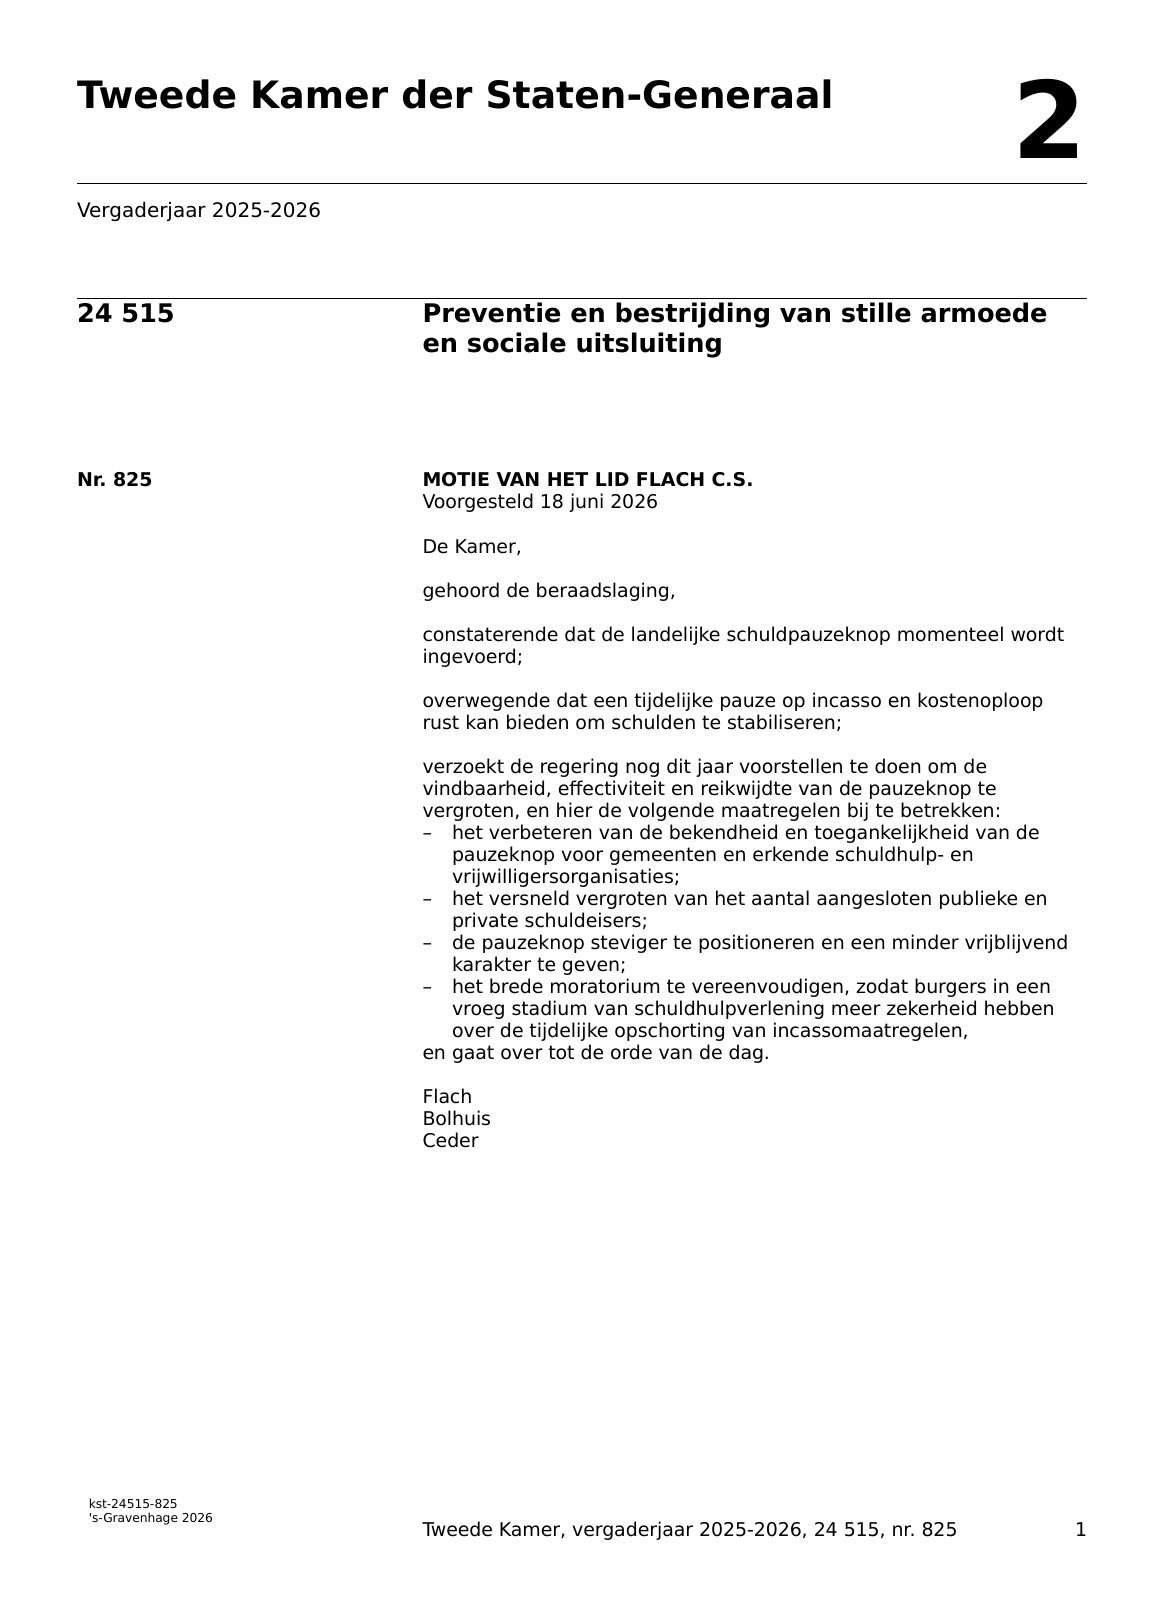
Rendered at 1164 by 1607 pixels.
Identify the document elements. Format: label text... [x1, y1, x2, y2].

text Voorgesteld 18 juni 2026 [422, 491, 1087, 513]
text Flach [422, 1086, 1087, 1108]
table_cell Vergaderjaar 2025-2026 [77, 184, 1087, 298]
text overwegende dat een tijdelijke pauze op incasso en kostenoploop rust kan bieden om schulden te stabiliseren; [422, 690, 1087, 734]
text – het versneld vergroten van het aantal aangesloten publieke en private schuldeisers; [422, 888, 1087, 932]
subtitle 24 515 Preventie en bestrijding van stille armoede en sociale uitsluiting [77, 299, 1087, 358]
text 's-Gravenhage 2026 [88, 1511, 323, 1525]
text – de pauzeknop steviger te positioneren en een minder vrijblijvend karakter te geven; [422, 932, 1087, 976]
text De Kamer, [422, 536, 1087, 557]
text – het brede moratorium te vereenvoudigen, zodat burgers in een vroeg stadium van schuldhulpverlening meer zekerheid hebben over de tijdelijke opschorting van incassomaatregelen, [422, 976, 1087, 1042]
table_header 2 [886, 59, 1087, 183]
text – het verbeteren van de bekendheid en toegankelijkheid van de pauzeknop voor gemeenten en erkende schuldhulp- en vrijwilligersorganisaties; [422, 822, 1087, 888]
text gehoord de beraadslaging, [422, 580, 1087, 602]
text kst-24515-825 [88, 1497, 323, 1511]
text verzoekt de regering nog dit jaar voorstellen te doen om de vindbaarheid, effectiviteit en reikwijdte van de pauzeknop te vergroten, en hier de volgende maatregelen bij te betrekken: [422, 756, 1087, 822]
subtitle Nr. 825 MOTIE VAN HET LID FLACH C.S. [77, 469, 1087, 491]
text en gaat over tot de orde van de dag. [422, 1042, 1087, 1064]
text Ceder [422, 1130, 1087, 1152]
table_header Tweede Kamer der Staten-Generaal [77, 59, 886, 183]
text constaterende dat de landelijke schuldpauzeknop momenteel wordt ingevoerd; [422, 624, 1087, 668]
text Bolhuis [422, 1108, 1087, 1130]
